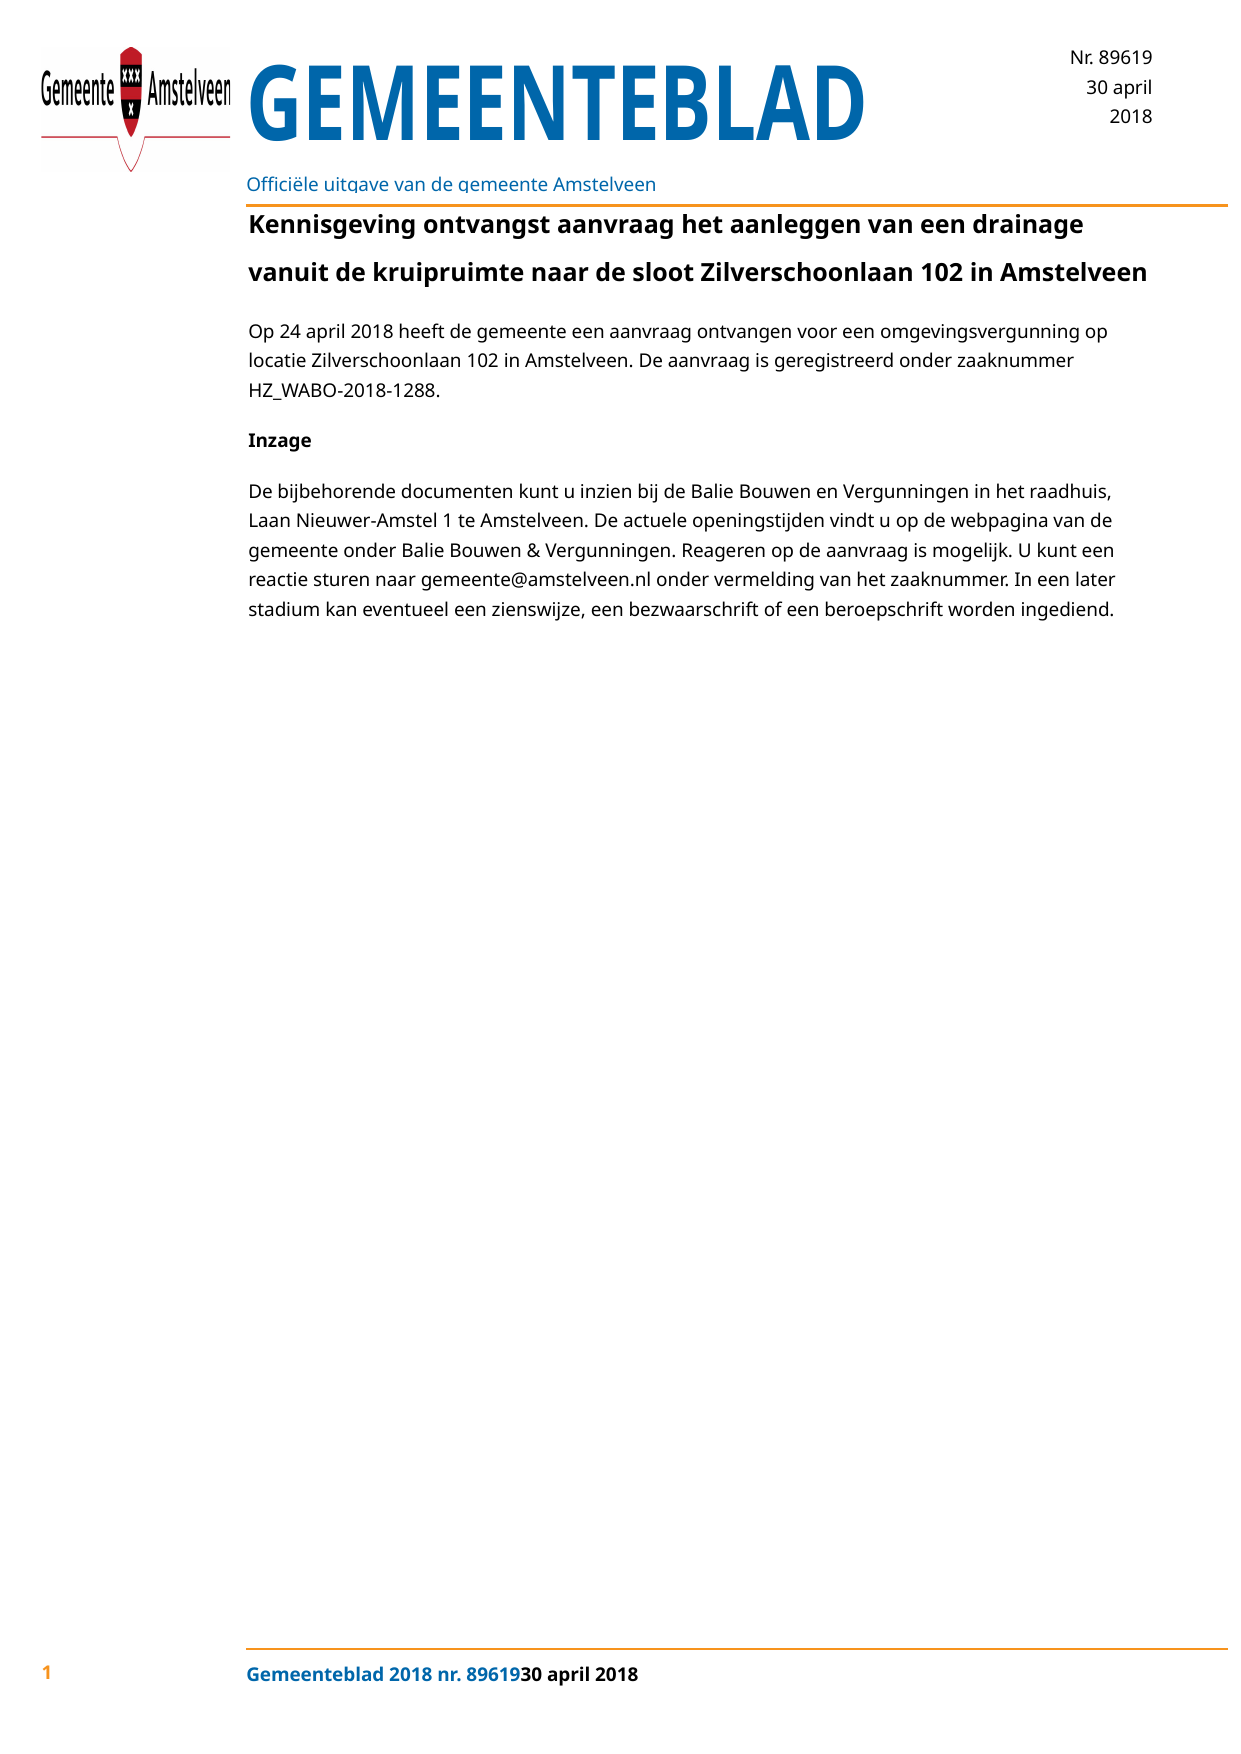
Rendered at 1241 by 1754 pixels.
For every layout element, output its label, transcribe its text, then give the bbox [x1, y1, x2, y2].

picture [41, 47, 231, 172]
text Inzage [248, 427, 1152, 453]
text Kennisgeving ontvangst aanvraag het aanleggen van een drainage vanuit de kruipruimte naar de sloot Zilverschoonlaan 102 in Amstelveen [248, 207, 1152, 288]
text De bijbehorende documenten kunt u inzien bij de Balie Bouwen en Vergunningen in het raadhuis, Laan Nieuwer-Amstel 1 te Amstelveen. De actuele openingstijden vindt u op de webpagina van de gemeente onder Balie Bouwen & Vergunningen. Reageren op de aanvraag is mogelijk. U kunt een reactie sturen naar gemeente@amstelveen.nl onder vermelding van het zaaknummer. In een later stadium kan eventueel een zienswijze, een bezwaarschrift of een beroepschrift worden ingediend. [248, 478, 1152, 622]
text Op 24 april 2018 heeft de gemeente een aanvraag ontvangen voor een omgevingsvergunning op locatie Zilverschoonlaan 102 in Amstelveen. De aanvraag is geregistreerd onder zaaknummer HZ_WABO-2018-1288. [248, 318, 1152, 403]
